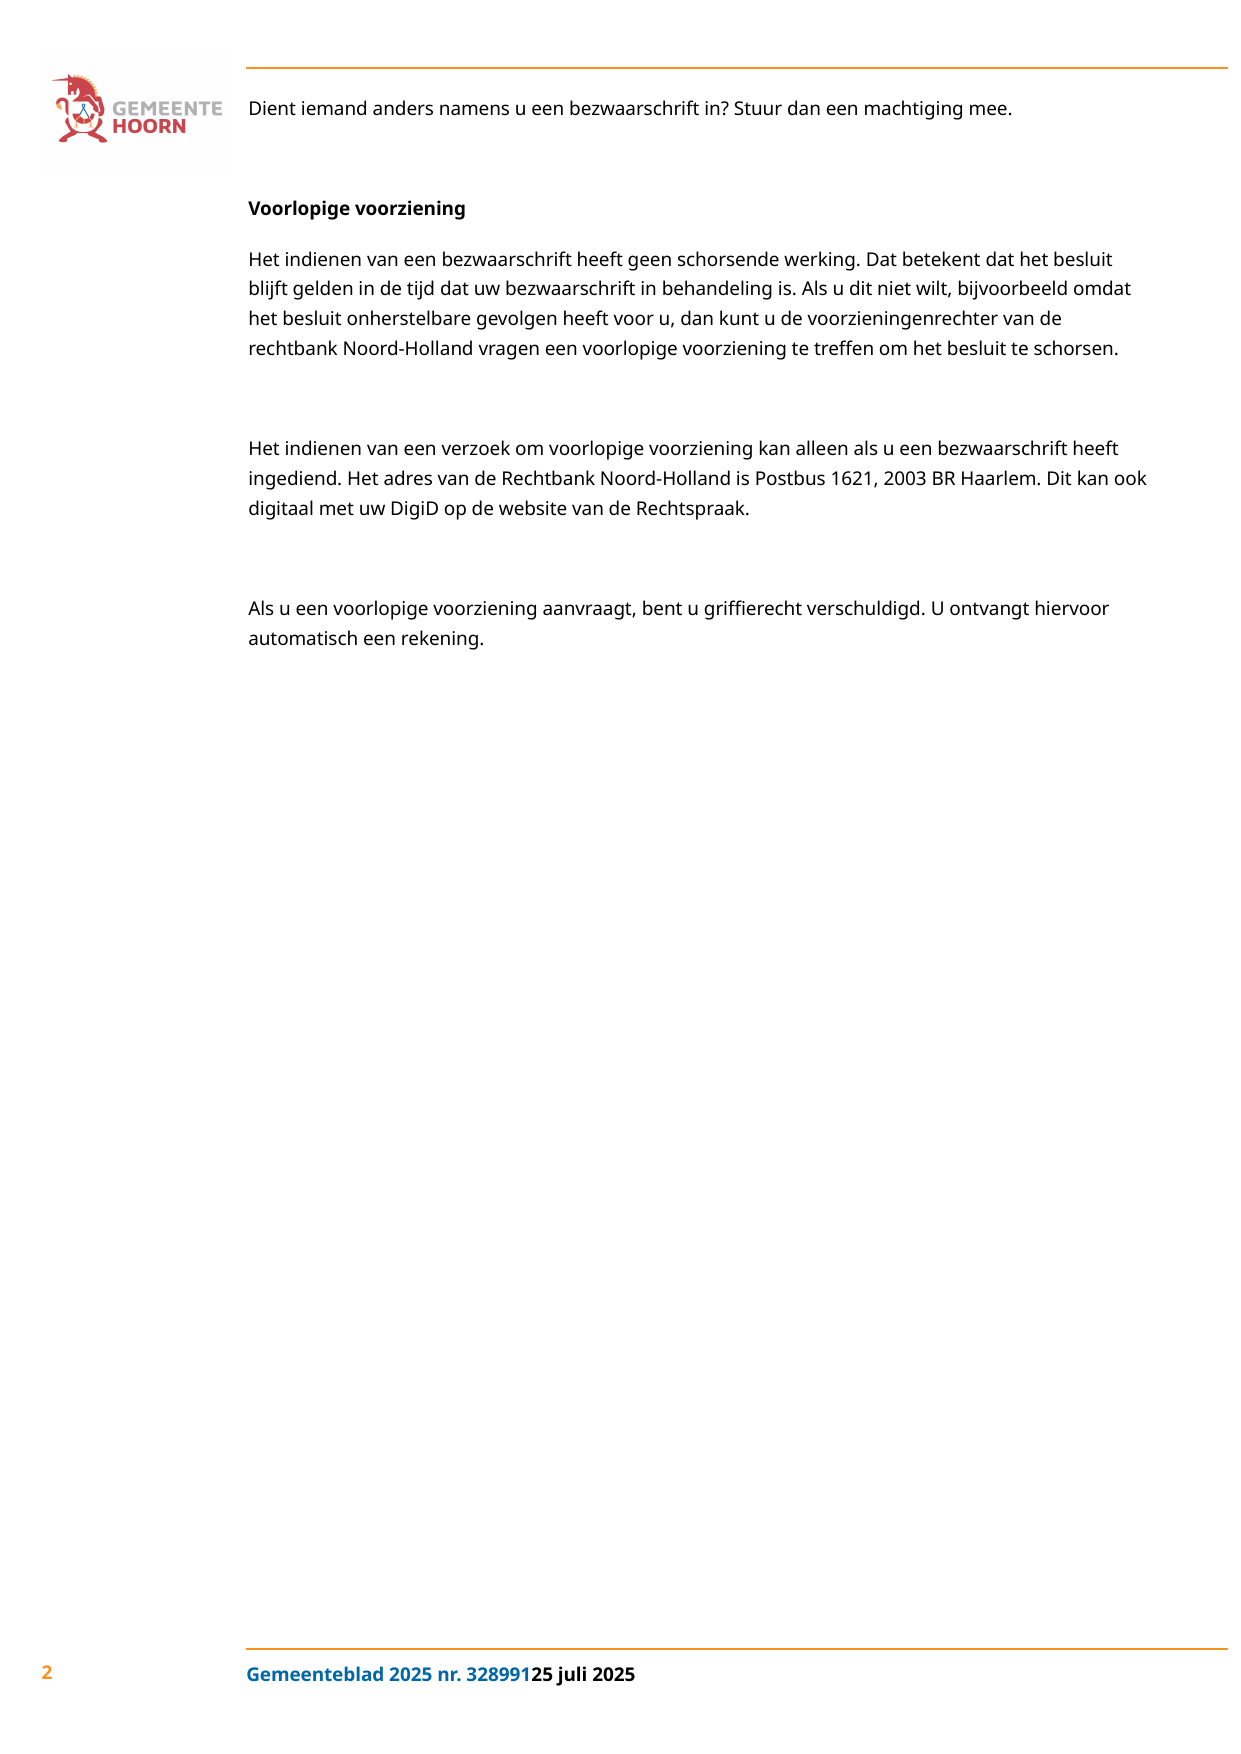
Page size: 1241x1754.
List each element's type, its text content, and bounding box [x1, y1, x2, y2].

text Als u een voorlopige voorziening aanvraagt, bent u griffierecht verschuldigd. U ontvangt hiervoor automatisch een rekening. [248, 596, 1152, 651]
text Dient iemand anders namens u een bezwaarschrift in? Stuur dan een machtiging mee. [248, 95, 1152, 121]
text Het indienen van een verzoek om voorlopige voorziening kan alleen als u een bezwaarschrift heeft ingediend. Het adres van de Rechtbank Noord-Holland is Postbus 1621, 2003 BR Haarlem. Dit kan ook digitaal met uw DigiD op de website van de Rechtspraak. [248, 436, 1152, 521]
picture [41, 47, 231, 172]
text Het indienen van een bezwaarschrift heeft geen schorsende werking. Dat betekent dat het besluit blijft gelden in de tijd dat uw bezwaarschrift in behandeling is. Als u dit niet wilt, bijvoorbeeld omdat het besluit onherstelbare gevolgen heeft voor u, dan kunt u de voorzieningenrechter van de rechtbank Noord-Holland vragen een voorlopige voorziening te treffen om het besluit te schorsen. [248, 246, 1152, 361]
text Voorlopige voorziening [248, 196, 1152, 221]
